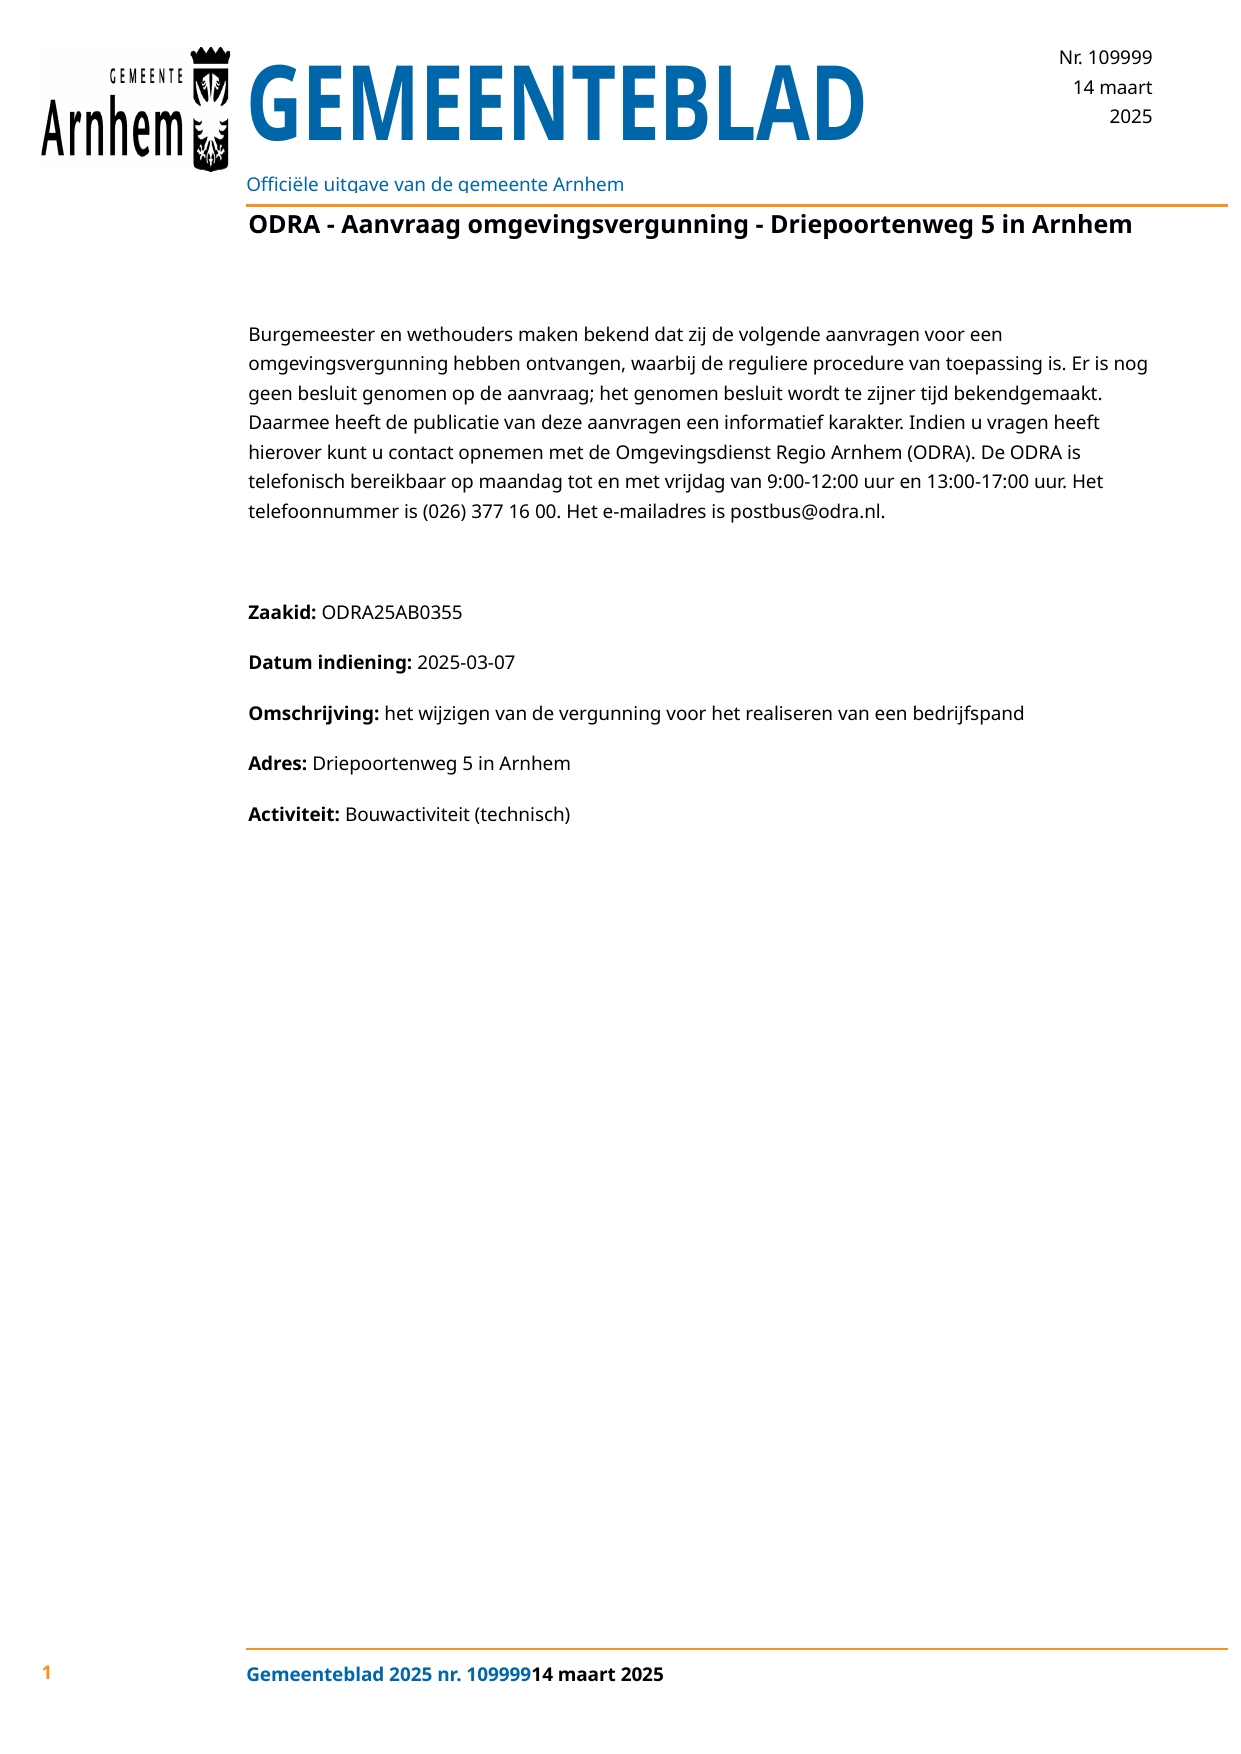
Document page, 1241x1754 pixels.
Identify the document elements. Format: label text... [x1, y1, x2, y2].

text Datum indiening: 2025-03-07 [248, 649, 1152, 675]
text Activiteit: Bouwactiviteit (technisch) [248, 801, 1152, 826]
text Omschrijving: het wijzigen van de vergunning voor het realiseren van een bedrijfspand [248, 700, 1152, 726]
text Burgemeester en wethouders maken bekend dat zij de volgende aanvragen voor een omgevingsvergunning hebben ontvangen, waarbij de reguliere procedure van toepassing is. Er is nog geen besluit genomen op de aanvraag; het genomen besluit wordt te zijner tijd bekendgemaakt. Daarmee heeft de publicatie van deze aanvragen een informatief karakter. Indien u vragen heeft hierover kunt u contact opnemen met de Omgevingsdienst Regio Arnhem (ODRA). De ODRA is telefonisch bereikbaar op maandag tot en met vrijdag van 9:00-12:00 uur en 13:00-17:00 uur. Het telefoonnummer is (026) 377 16 00. Het e-mailadres is postbus@odra.nl. [248, 321, 1152, 524]
text ODRA - Aanvraag omgevingsvergunning - Driepoortenweg 5 in Arnhem [248, 207, 1152, 241]
text Adres: Driepoortenweg 5 in Arnhem [248, 750, 1152, 776]
text Zaakid: ODRA25AB0355 [248, 599, 1152, 625]
picture [41, 47, 231, 172]
